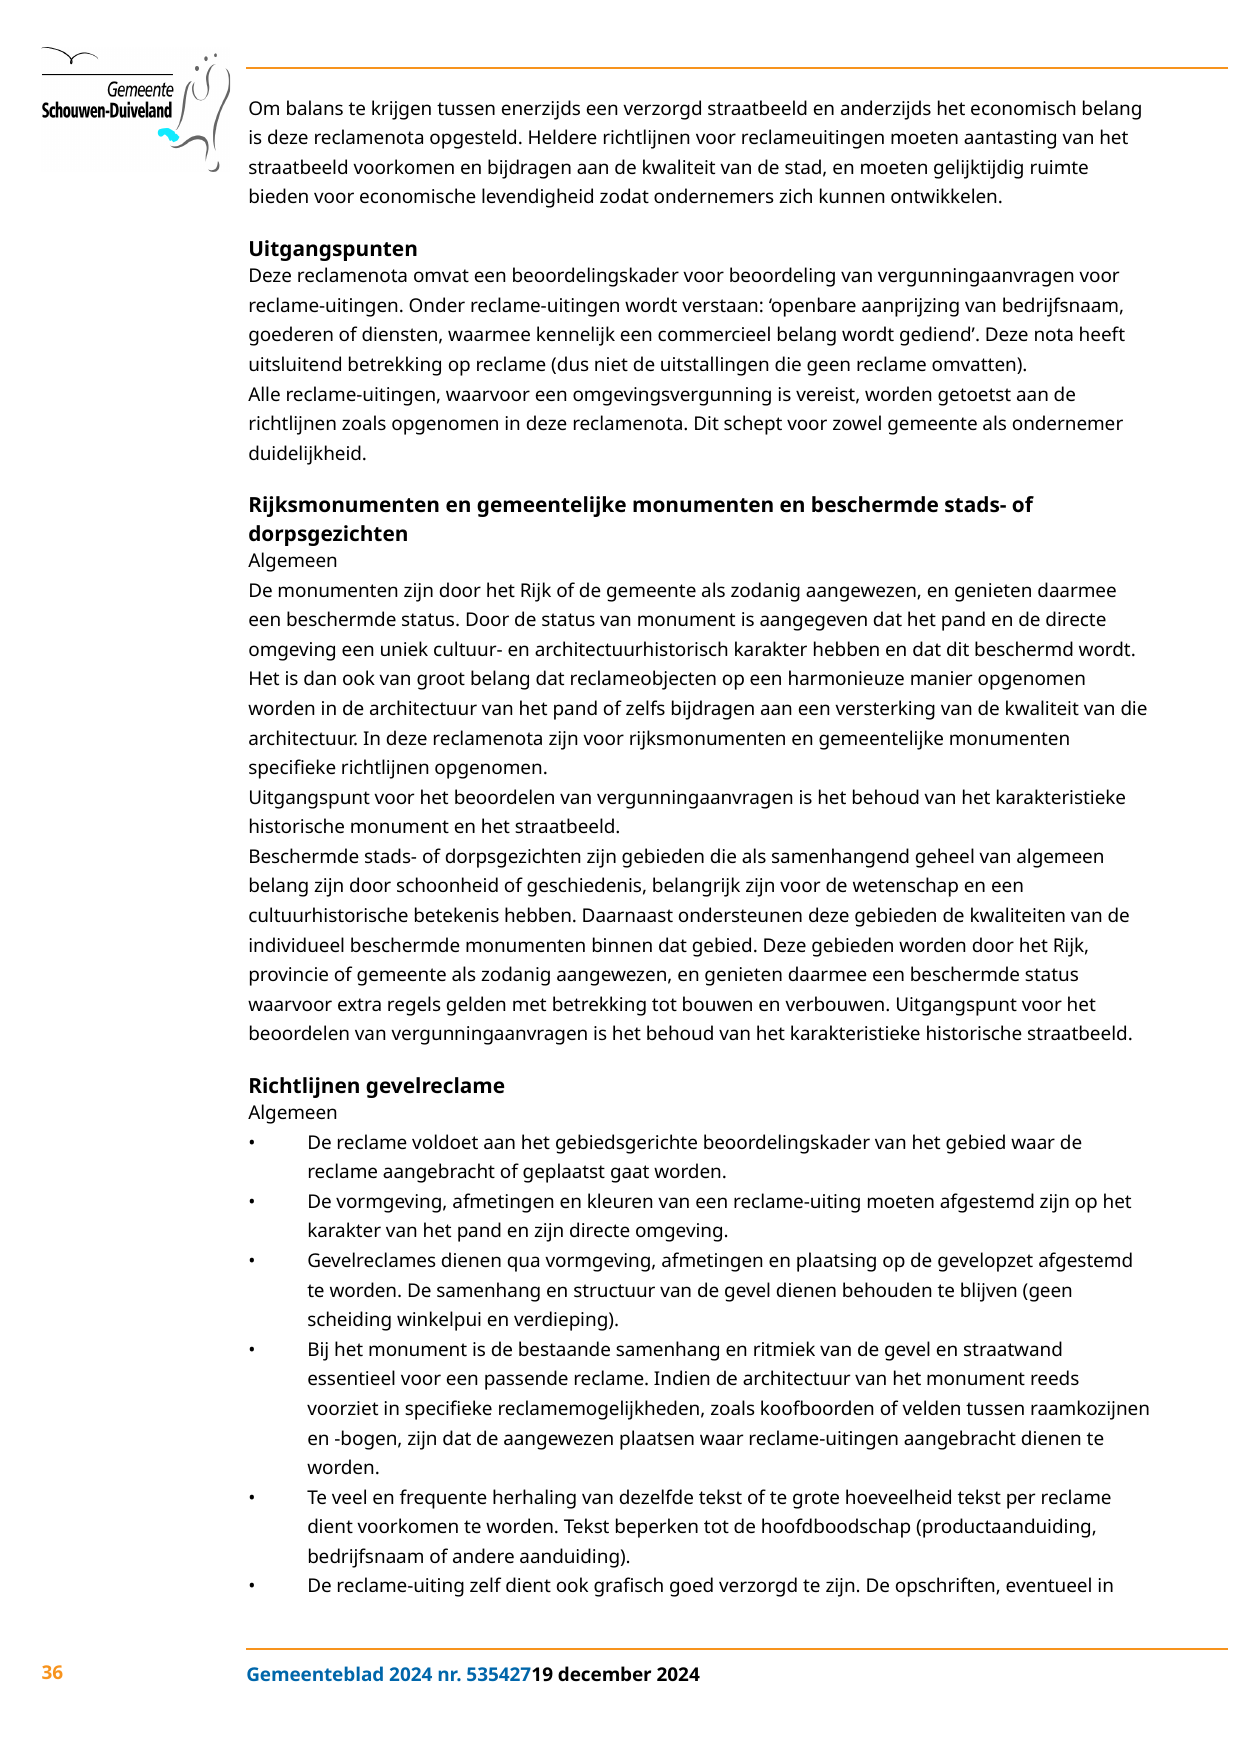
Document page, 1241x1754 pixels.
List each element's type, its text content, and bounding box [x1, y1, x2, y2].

list De reclame voldoet aan het gebiedsgerichte beoordelingskader van het gebied waar de reclame aangebracht of geplaatst gaat worden. [248, 1129, 1152, 1184]
text Algemeen [248, 547, 1152, 573]
text De monumenten zijn door het Rijk of de gemeente als zodanig aangewezen, en genieten daarmee een beschermde status. Door de status van monument is aangegeven dat het pand en de directe omgeving een uniek cultuur- en architectuurhistorisch karakter hebben en dat dit beschermd wordt. Het is dan ook van groot belang dat reclameobjecten op een harmonieuze manier opgenomen worden in de architectuur van het pand of zelfs bijdragen aan een versterking van de kwaliteit van die architectuur. In deze reclamenota zijn voor rijksmonumenten en gemeentelijke monumenten specifieke richtlijnen opgenomen. [248, 577, 1152, 780]
text Deze reclamenota omvat een beoordelingskader voor beoordeling van vergunningaanvragen voor reclame-uitingen. Onder reclame-uitingen wordt verstaan: ‘openbare aanprijzing van bedrijfsnaam, goederen of diensten, waarmee kennelijk een commercieel belang wordt gediend’. Deze nota heeft uitsluitend betrekking op reclame (dus niet de uitstallingen die geen reclame omvatten). [248, 262, 1152, 377]
text Algemeen [248, 1099, 1152, 1125]
text Alle reclame-uitingen, waarvoor een omgevingsvergunning is vereist, worden getoetst aan de richtlijnen zoals opgenomen in deze reclamenota. Dit schept voor zowel gemeente als ondernemer duidelijkheid. [248, 381, 1152, 466]
text Uitgangspunten [248, 234, 1152, 262]
text Beschermde stads- of dorpsgezichten zijn gebieden die als samenhangend geheel van algemeen belang zijn door schoonheid of geschiedenis, belangrijk zijn voor de wetenschap en een cultuurhistorische betekenis hebben. Daarnaast ondersteunen deze gebieden de kwaliteiten van de individueel beschermde monumenten binnen dat gebied. Deze gebieden worden door het Rijk, provincie of gemeente als zodanig aangewezen, en genieten daarmee een beschermde status waarvoor extra regels gelden met betrekking tot bouwen en verbouwen. Uitgangspunt voor het beoordelen van vergunningaanvragen is het behoud van het karakteristieke historische straatbeeld. [248, 843, 1152, 1046]
list Bij het monument is de bestaande samenhang en ritmiek van de gevel en straatwand essentieel voor een passende reclame. Indien de architectuur van het monument reeds voorziet in specifieke reclamemogelijkheden, zoals koofboorden of velden tussen raamkozijnen en -bogen, zijn dat de aangewezen plaatsen waar reclame-uitingen aangebracht dienen te worden. [248, 1336, 1152, 1480]
text Richtlijnen gevelreclame [248, 1071, 1152, 1099]
list De vormgeving, afmetingen en kleuren van een reclame-uiting moeten afgestemd zijn op het karakter van het pand en zijn directe omgeving. [248, 1188, 1152, 1243]
list De reclame-uiting zelf dient ook grafisch goed verzorgd te zijn. De opschriften, eventueel in [248, 1573, 1152, 1598]
list Te veel en frequente herhaling van dezelfde tekst of te grote hoeveelheid tekst per reclame dient voorkomen te worden. Tekst beperken tot de hoofdboodschap (productaanduiding, bedrijfsnaam of andere aanduiding). [248, 1484, 1152, 1569]
text Uitgangspunt voor het beoordelen van vergunningaanvragen is het behoud van het karakteristieke historische monument en het straatbeeld. [248, 784, 1152, 839]
picture [41, 47, 231, 172]
text Om balans te krijgen tussen enerzijds een verzorgd straatbeeld en anderzijds het economisch belang is deze reclamenota opgesteld. Heldere richtlijnen voor reclameuitingen moeten aantasting van het straatbeeld voorkomen en bijdragen aan de kwaliteit van de stad, en moeten gelijktijdig ruimte bieden voor economische levendigheid zodat ondernemers zich kunnen ontwikkelen. [248, 95, 1152, 209]
list Gevelreclames dienen qua vormgeving, afmetingen en plaatsing op de gevelopzet afgestemd te worden. De samenhang en structuur van de gevel dienen behouden te blijven (geen scheiding winkelpui en verdieping). [248, 1247, 1152, 1332]
text Rijksmonumenten en gemeentelijke monumenten en beschermde stads- of dorpsgezichten [248, 490, 1152, 547]
